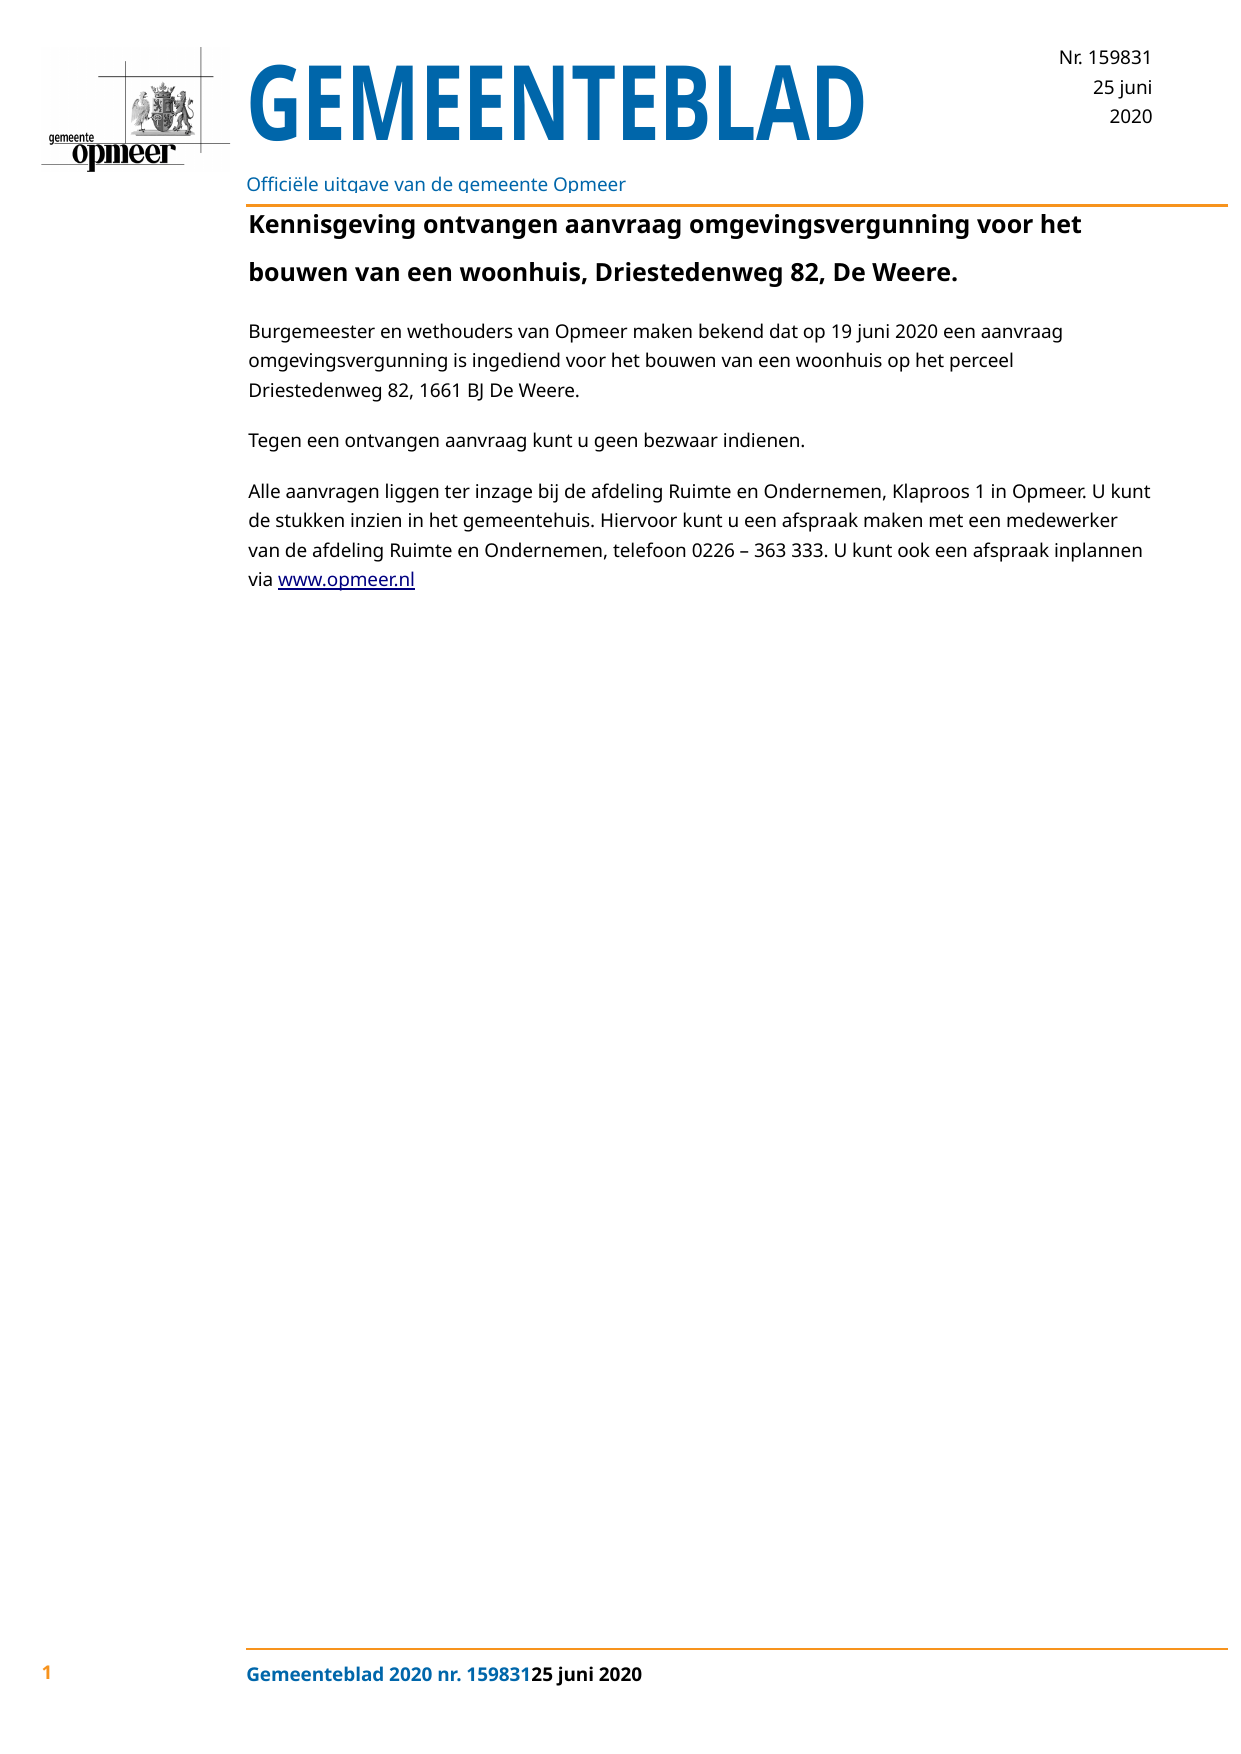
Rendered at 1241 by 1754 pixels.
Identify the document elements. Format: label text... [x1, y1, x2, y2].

text Alle aanvragen liggen ter inzage bij de afdeling Ruimte en Ondernemen, Klaproos 1 in Opmeer. U kunt de stukken inzien in het gemeentehuis. Hiervoor kunt u een afspraak maken met een medewerker van de afdeling Ruimte en Ondernemen, telefoon 0226 – 363 333. U kunt ook een afspraak inplannen via www.opmeer.nl [248, 478, 1152, 592]
text Tegen een ontvangen aanvraag kunt u geen bezwaar indienen. [248, 427, 1152, 453]
text Burgemeester en wethouders van Opmeer maken bekend dat op 19 juni 2020 een aanvraag omgevingsvergunning is ingediend voor het bouwen van een woonhuis op het perceel Driestedenweg 82, 1661 BJ De Weere. [248, 318, 1152, 403]
picture [41, 47, 231, 172]
text Kennisgeving ontvangen aanvraag omgevingsvergunning voor het bouwen van een woonhuis, Driestedenweg 82, De Weere. [248, 207, 1152, 288]
